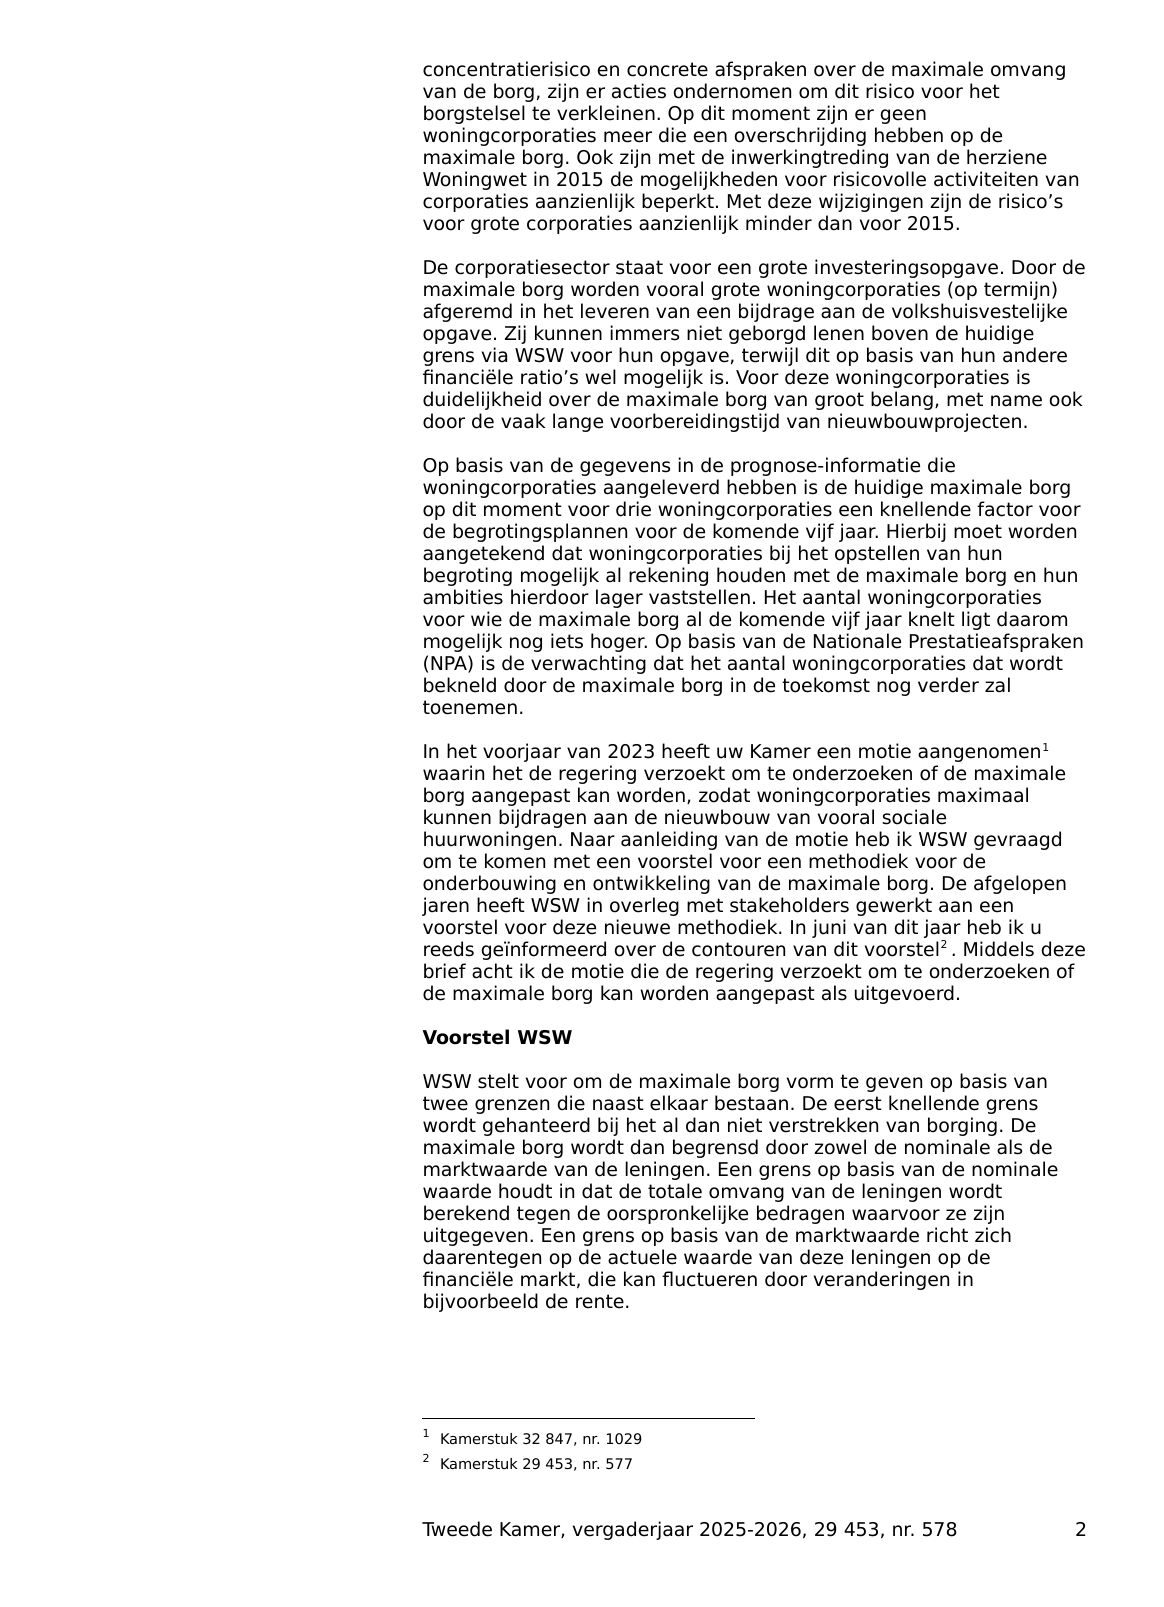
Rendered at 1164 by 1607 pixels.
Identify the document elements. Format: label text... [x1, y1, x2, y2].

text Kamerstuk 29 453, nr. 577 [422, 1452, 1087, 1474]
text concentratierisico en concrete afspraken over de maximale omvang van de borg, zijn er acties ondernomen om dit risico voor het borgstelsel te verkleinen. Op dit moment zijn er geen woningcorporaties meer die een overschrijding hebben op de maximale borg. Ook zijn met de inwerkingtreding van de herziene Woningwet in 2015 de mogelijkheden voor risicovolle activiteiten van corporaties aanzienlijk beperkt. Met deze wijzigingen zijn de risico’s voor grote corporaties aanzienlijk minder dan voor 2015. [422, 59, 1087, 235]
text Kamerstuk 32 847, nr. 1029 [422, 1427, 1087, 1449]
text In het voorjaar van 2023 heeft uw Kamer een motie aangenomen waarin het de regering verzoekt om te onderzoeken of de maximale borg aangepast kan worden, zodat woningcorporaties maximaal kunnen bijdragen aan de nieuwbouw van vooral sociale huurwoningen. Naar aanleiding van de motie heb ik WSW gevraagd om te komen met een voorstel voor een methodiek voor de onderbouwing en ontwikkeling van de maximale borg. De afgelopen jaren heeft WSW in overleg met stakeholders gewerkt aan een voorstel voor deze nieuwe methodiek. In juni van dit jaar heb ik u reeds geïnformeerd over de contouren van dit voorstel. Middels deze brief acht ik de motie die de regering verzoekt om te onderzoeken of de maximale borg kan worden aangepast als uitgevoerd. [422, 741, 1087, 1005]
subtitle Voorstel WSW [422, 1027, 1087, 1049]
text De corporatiesector staat voor een grote investeringsopgave. Door de maximale borg worden vooral grote woningcorporaties (op termijn) afgeremd in het leveren van een bijdrage aan de volkshuisvestelijke opgave. Zij kunnen immers niet geborgd lenen boven de huidige grens via WSW voor hun opgave, terwijl dit op basis van hun andere financiële ratio’s wel mogelijk is. Voor deze woningcorporaties is duidelijkheid over de maximale borg van groot belang, met name ook door de vaak lange voorbereidingstijd van nieuwbouwprojecten. [422, 257, 1087, 433]
text WSW stelt voor om de maximale borg vorm te geven op basis van twee grenzen die naast elkaar bestaan. De eerst knellende grens wordt gehanteerd bij het al dan niet verstrekken van borging. De maximale borg wordt dan begrensd door zowel de nominale als de marktwaarde van de leningen. Een grens op basis van de nominale waarde houdt in dat de totale omvang van de leningen wordt berekend tegen de oorspronkelijke bedragen waarvoor ze zijn uitgegeven. Een grens op basis van de marktwaarde richt zich daarentegen op de actuele waarde van deze leningen op de financiële markt, die kan fluctueren door veranderingen in bijvoorbeeld de rente. [422, 1071, 1087, 1313]
text Op basis van de gegevens in de prognose-informatie die woningcorporaties aangeleverd hebben is de huidige maximale borg op dit moment voor drie woningcorporaties een knellende factor voor de begrotingsplannen voor de komende vijf jaar. Hierbij moet worden aangetekend dat woningcorporaties bij het opstellen van hun begroting mogelijk al rekening houden met de maximale borg en hun ambities hierdoor lager vaststellen. Het aantal woningcorporaties voor wie de maximale borg al de komende vijf jaar knelt ligt daarom mogelijk nog iets hoger. Op basis van de Nationale Prestatieafspraken (NPA) is de verwachting dat het aantal woningcorporaties dat wordt bekneld door de maximale borg in de toekomst nog verder zal toenemen. [422, 455, 1087, 719]
